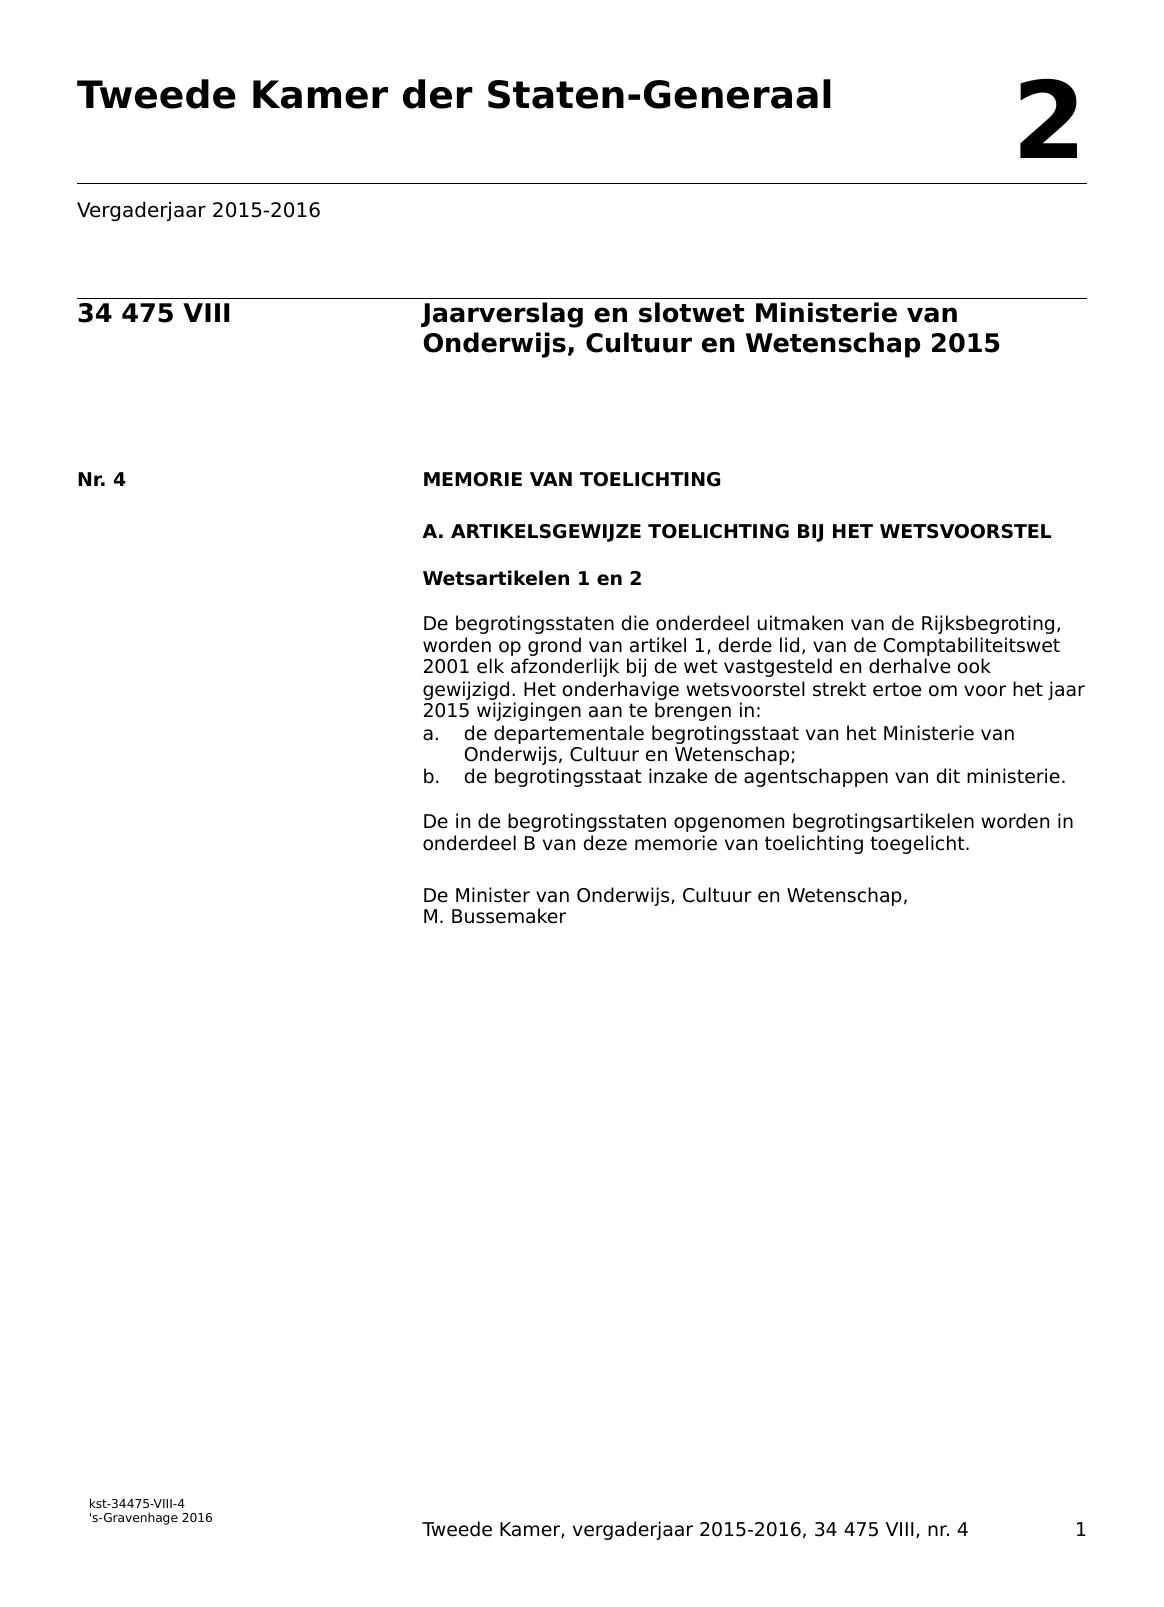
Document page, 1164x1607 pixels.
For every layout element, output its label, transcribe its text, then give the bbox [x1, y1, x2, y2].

text a. de departementale begrotingsstaat van het Ministerie van Onderwijs, Cultuur en Wetenschap; [422, 722, 1087, 766]
subtitle Wetsartikelen 1 en 2 [422, 568, 1087, 590]
subtitle A. ARTIKELSGEWIJZE TOELICHTING BIJ HET WETSVOORSTEL [422, 521, 1087, 543]
table_header Tweede Kamer der Staten-Generaal [77, 59, 886, 183]
text 's-Gravenhage 2016 [88, 1511, 323, 1525]
table_cell Vergaderjaar 2015-2016 [77, 184, 1087, 298]
table_header 2 [886, 59, 1087, 183]
text De begrotingsstaten die onderdeel uitmaken van de Rijksbegroting, worden op grond van artikel 1, derde lid, van de Comptabiliteitswet 2001 elk afzonderlijk bij de wet vastgesteld en derhalve ook gewijzigd. Het onderhavige wetsvoorstel strekt ertoe om voor het jaar 2015 wijzigingen aan te brengen in: [422, 612, 1087, 722]
text kst-34475-VIII-4 [88, 1497, 323, 1511]
subtitle Nr. 4 MEMORIE VAN TOELICHTING [77, 469, 1087, 491]
text De Minister van Onderwijs, Cultuur en Wetenschap, M. Bussemaker [422, 884, 1087, 928]
text b. de begrotingsstaat inzake de agentschappen van dit ministerie. [422, 766, 1087, 788]
subtitle 34 475 VIII Jaarverslag en slotwet Ministerie van Onderwijs, Cultuur en Wetenschap 2015 [77, 299, 1087, 358]
text De in de begrotingsstaten opgenomen begrotingsartikelen worden in onderdeel B van deze memorie van toelichting toegelicht. [422, 811, 1087, 854]
